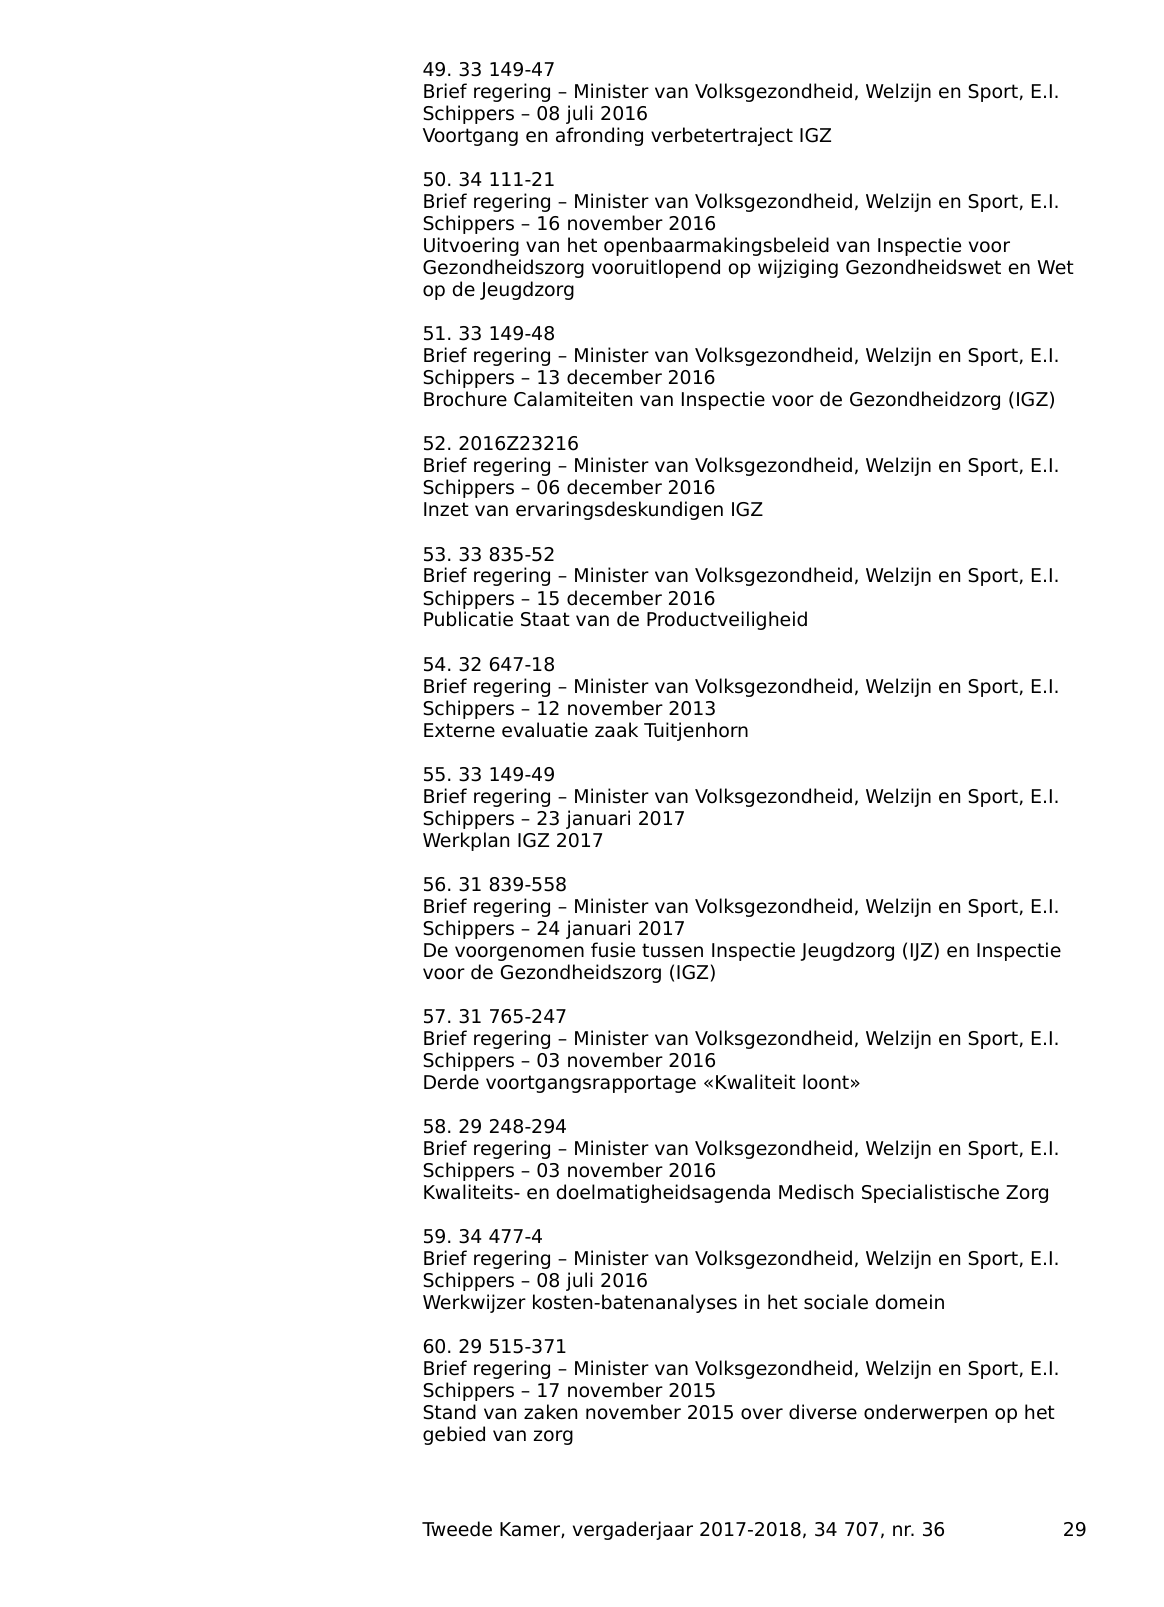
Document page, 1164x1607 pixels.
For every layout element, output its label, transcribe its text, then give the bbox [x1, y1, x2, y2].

text 60. 29 515-371 [422, 1336, 1087, 1358]
text 57. 31 765-247 [422, 1006, 1087, 1028]
text Brief regering – Minister van Volksgezondheid, Welzijn en Sport, E.I. Schippers – 08 juli 2016 [422, 1248, 1087, 1292]
text 56. 31 839-558 [422, 874, 1087, 896]
text Brief regering – Minister van Volksgezondheid, Welzijn en Sport, E.I. Schippers – 24 januari 2017 [422, 896, 1087, 940]
text Brief regering – Minister van Volksgezondheid, Welzijn en Sport, E.I. Schippers – 16 november 2016 [422, 191, 1087, 235]
text Publicatie Staat van de Productveiligheid [422, 609, 1087, 631]
text Brief regering – Minister van Volksgezondheid, Welzijn en Sport, E.I. Schippers – 06 december 2016 [422, 455, 1087, 499]
text Stand van zaken november 2015 over diverse onderwerpen op het gebied van zorg [422, 1402, 1087, 1446]
text Kwaliteits- en doelmatigheidsagenda Medisch Specialistische Zorg [422, 1182, 1087, 1204]
text 50. 34 111-21 [422, 169, 1087, 191]
text Inzet van ervaringsdeskundigen IGZ [422, 499, 1087, 521]
text Brief regering – Minister van Volksgezondheid, Welzijn en Sport, E.I. Schippers – 03 november 2016 [422, 1028, 1087, 1072]
text Brief regering – Minister van Volksgezondheid, Welzijn en Sport, E.I. Schippers – 13 december 2016 [422, 345, 1087, 389]
text 51. 33 149-48 [422, 323, 1087, 345]
text Uitvoering van het openbaarmakingsbeleid van Inspectie voor Gezondheidszorg vooruitlopend op wijziging Gezondheidswet en Wet op de Jeugdzorg [422, 235, 1087, 301]
text Brief regering – Minister van Volksgezondheid, Welzijn en Sport, E.I. Schippers – 23 januari 2017 [422, 786, 1087, 829]
text 54. 32 647-18 [422, 653, 1087, 676]
text 59. 34 477-4 [422, 1226, 1087, 1248]
text 53. 33 835-52 [422, 543, 1087, 565]
text Brief regering – Minister van Volksgezondheid, Welzijn en Sport, E.I. Schippers – 12 november 2013 [422, 676, 1087, 719]
text Brief regering – Minister van Volksgezondheid, Welzijn en Sport, E.I. Schippers – 03 november 2016 [422, 1138, 1087, 1182]
text Externe evaluatie zaak Tuitjenhorn [422, 719, 1087, 741]
text Brief regering – Minister van Volksgezondheid, Welzijn en Sport, E.I. Schippers – 17 november 2015 [422, 1358, 1087, 1402]
text 52. 2016Z23216 [422, 433, 1087, 455]
text Derde voortgangsrapportage «Kwaliteit loont» [422, 1072, 1087, 1094]
text Voortgang en afronding verbetertraject IGZ [422, 125, 1087, 147]
text De voorgenomen fusie tussen Inspectie Jeugdzorg (IJZ) en Inspectie voor de Gezondheidszorg (IGZ) [422, 940, 1087, 984]
text 55. 33 149-49 [422, 764, 1087, 786]
text Brief regering – Minister van Volksgezondheid, Welzijn en Sport, E.I. Schippers – 15 december 2016 [422, 565, 1087, 609]
text Werkplan IGZ 2017 [422, 829, 1087, 852]
text Brochure Calamiteiten van Inspectie voor de Gezondheidzorg (IGZ) [422, 389, 1087, 411]
text Werkwijzer kosten-batenanalyses in het sociale domein [422, 1292, 1087, 1314]
text 58. 29 248-294 [422, 1116, 1087, 1138]
text 49. 33 149-47 [422, 59, 1087, 81]
text Brief regering – Minister van Volksgezondheid, Welzijn en Sport, E.I. Schippers – 08 juli 2016 [422, 81, 1087, 125]
